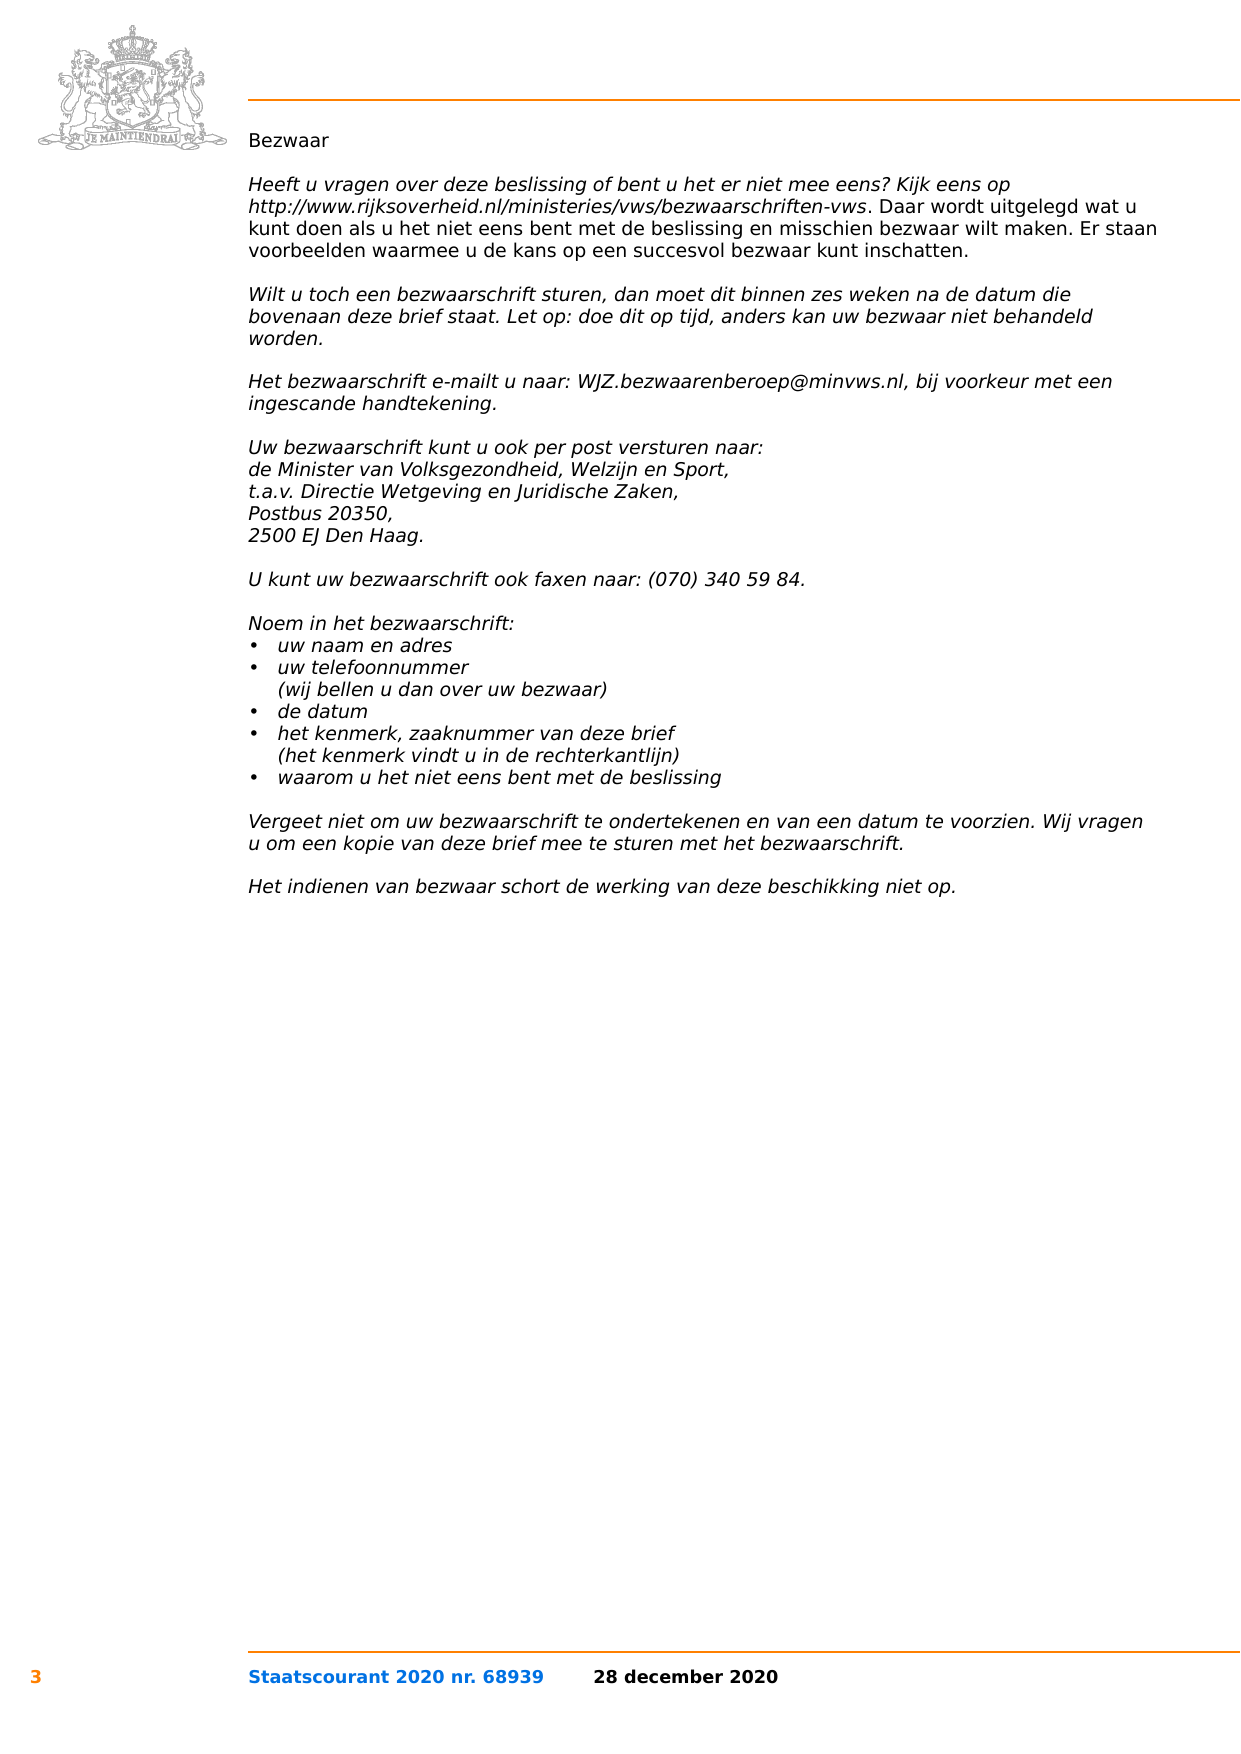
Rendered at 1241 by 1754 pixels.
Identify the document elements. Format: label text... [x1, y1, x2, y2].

text • waarom u het niet eens bent met de beslissing [248, 767, 1163, 789]
text Uw bezwaarschrift kunt u ook per post versturen naar: [248, 437, 1163, 459]
picture [38, 25, 227, 150]
text Noem in het bezwaarschrift: [248, 613, 1163, 635]
text Heeft u vragen over deze beslissing of bent u het er niet mee eens? Kijk eens op http://www.rijksoverheid.nl/ministeries/vws/bezwaarschriften-vws. Daar wordt uitgelegd wat u kunt doen als u het niet eens bent met de beslissing en misschien bezwaar wilt maken. Er staan voorbeelden waarmee u de kans op een succesvol bezwaar kunt inschatten. [248, 174, 1163, 262]
text • het kenmerk, zaaknummer van deze brief [248, 723, 1163, 745]
text t.a.v. Directie Wetgeving en Juridische Zaken, [248, 481, 1163, 503]
text 2500 EJ Den Haag. [248, 525, 1163, 547]
text • de datum [248, 701, 1163, 723]
text de Minister van Volksgezondheid, Welzijn en Sport, [248, 459, 1163, 481]
text Postbus 20350, [248, 503, 1163, 525]
text • uw naam en adres [248, 635, 1163, 657]
text • uw telefoonnummer [248, 657, 1163, 679]
text Vergeet niet om uw bezwaarschrift te ondertekenen en van een datum te voorzien. Wij vragen u om een kopie van deze brief mee te sturen met het bezwaarschrift. [248, 811, 1163, 854]
text (het kenmerk vindt u in de rechterkantlijn) [277, 745, 1163, 767]
text Bezwaar [248, 130, 1163, 152]
text Het bezwaarschrift e-mailt u naar: WJZ.bezwaarenberoep@minvws.nl, bij voorkeur met een ingescande handtekening. [248, 371, 1163, 415]
text (wij bellen u dan over uw bezwaar) [277, 679, 1163, 701]
text Wilt u toch een bezwaarschrift sturen, dan moet dit binnen zes weken na de datum die bovenaan deze brief staat. Let op: doe dit op tijd, anders kan uw bezwaar niet behandeld worden. [248, 283, 1163, 349]
text U kunt uw bezwaarschrift ook faxen naar: (070) 340 59 84. [248, 569, 1163, 591]
text Het indienen van bezwaar schort de werking van deze beschikking niet op. [248, 876, 1163, 898]
